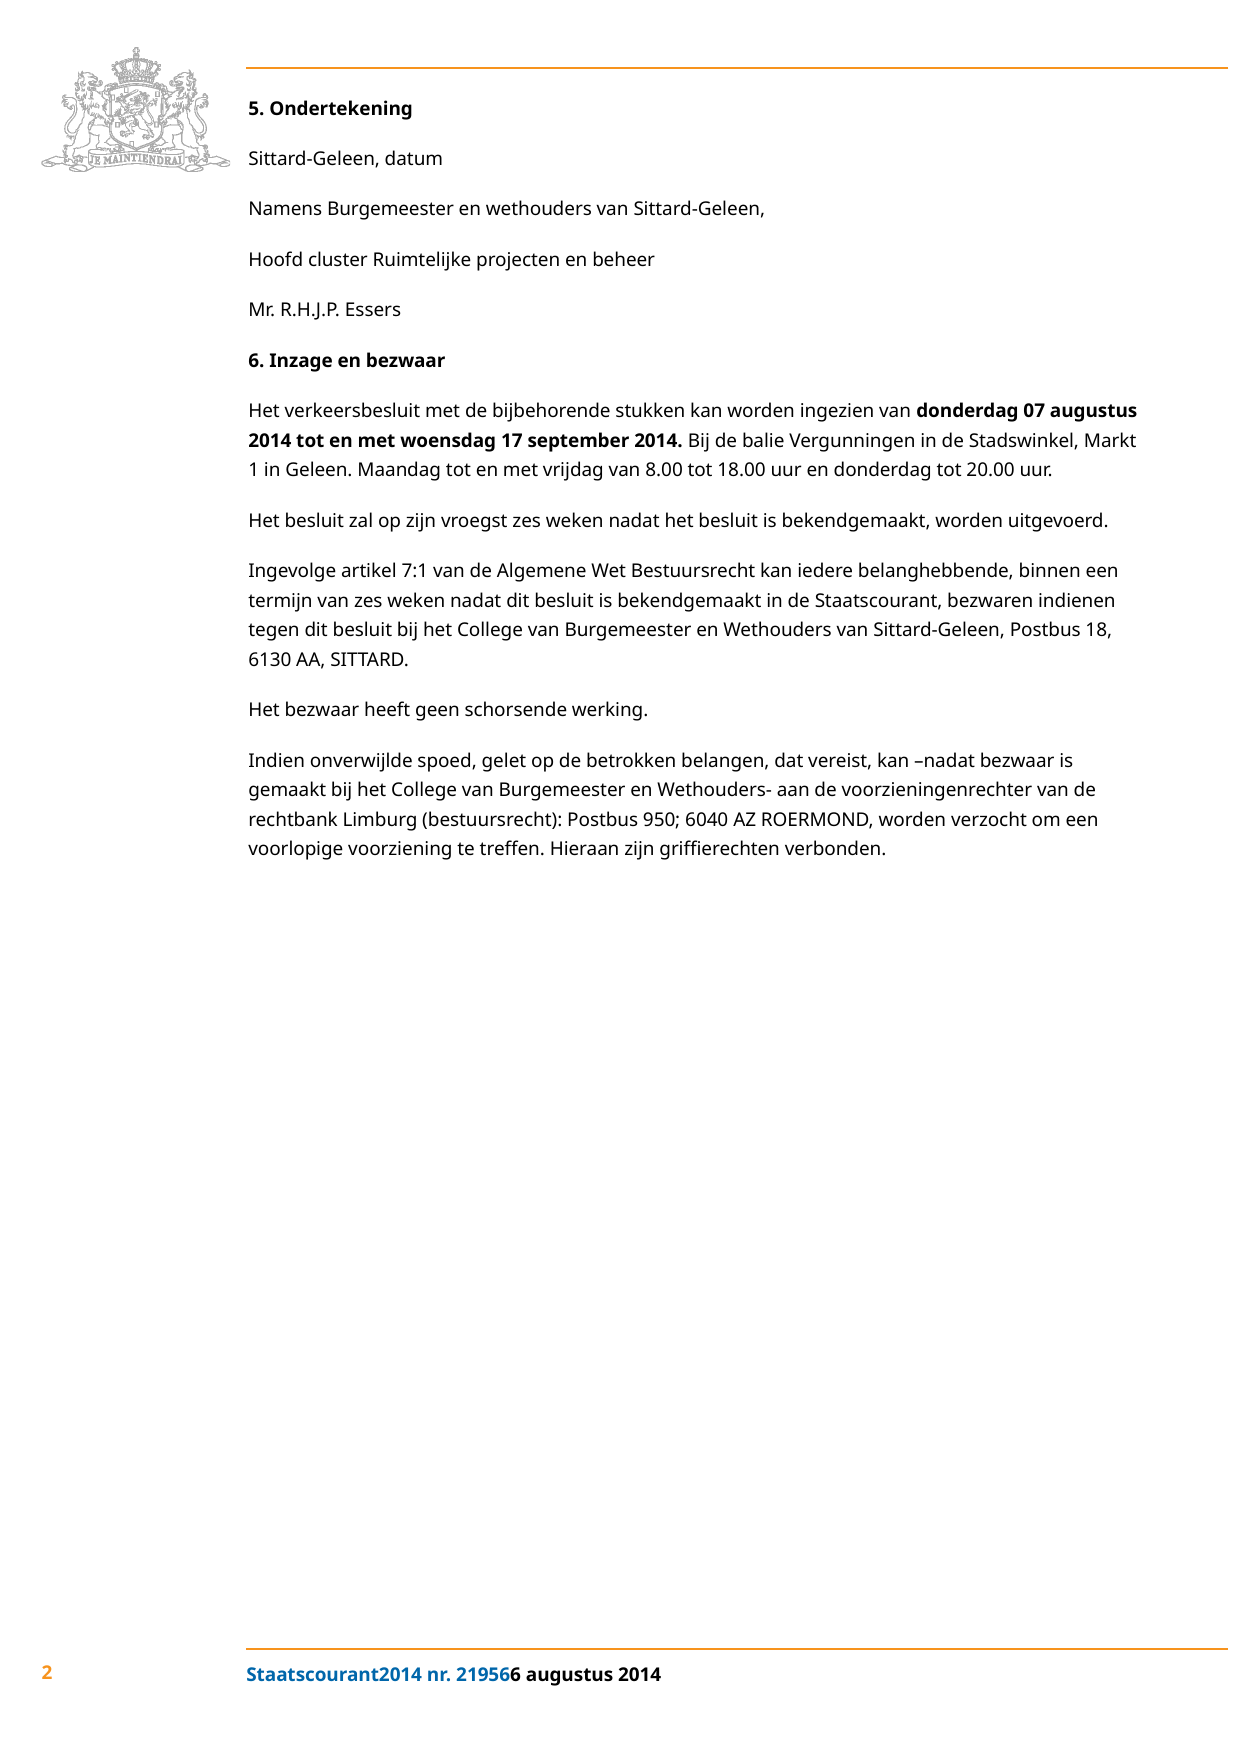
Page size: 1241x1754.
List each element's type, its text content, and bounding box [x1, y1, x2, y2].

text 6. Inzage en bezwaar [248, 347, 1152, 373]
picture [41, 47, 231, 172]
text Indien onverwijlde spoed, gelet op de betrokken belangen, dat vereist, kan –nadat bezwaar is gemaakt bij het College van Burgemeester en Wethouders- aan de voorzieningenrechter van de rechtbank Limburg (bestuursrecht): Postbus 950; 6040 AZ ROERMOND, worden verzocht om een voorlopige voorziening te treffen. Hieraan zijn griffierechten verbonden. [248, 747, 1152, 861]
text Hoofd cluster Ruimtelijke projecten en beheer [248, 246, 1152, 272]
text 5. Ondertekening [248, 95, 1152, 121]
text Het besluit zal op zijn vroegst zes weken nadat het besluit is bekendgemaakt, worden uitgevoerd. [248, 507, 1152, 533]
text Sittard-Geleen, datum [248, 145, 1152, 171]
text Mr. R.H.J.P. Essers [248, 296, 1152, 322]
text Ingevolge artikel 7:1 van de Algemene Wet Bestuursrecht kan iedere belanghebbende, binnen een termijn van zes weken nadat dit besluit is bekendgemaakt in de Staatscourant, bezwaren indienen tegen dit besluit bij het College van Burgemeester en Wethouders van Sittard-Geleen, Postbus 18, 6130 AA, SITTARD. [248, 557, 1152, 672]
text Namens Burgemeester en wethouders van Sittard-Geleen, [248, 196, 1152, 221]
text Het bezwaar heeft geen schorsende werking. [248, 696, 1152, 722]
text Het verkeersbesluit met de bijbehorende stukken kan worden ingezien van donderdag 07 augustus 2014 tot en met woensdag 17 september 2014. Bij de balie Vergunningen in de Stadswinkel, Markt 1 in Geleen. Maandag tot en met vrijdag van 8.00 tot 18.00 uur en donderdag tot 20.00 uur. [248, 397, 1152, 482]
